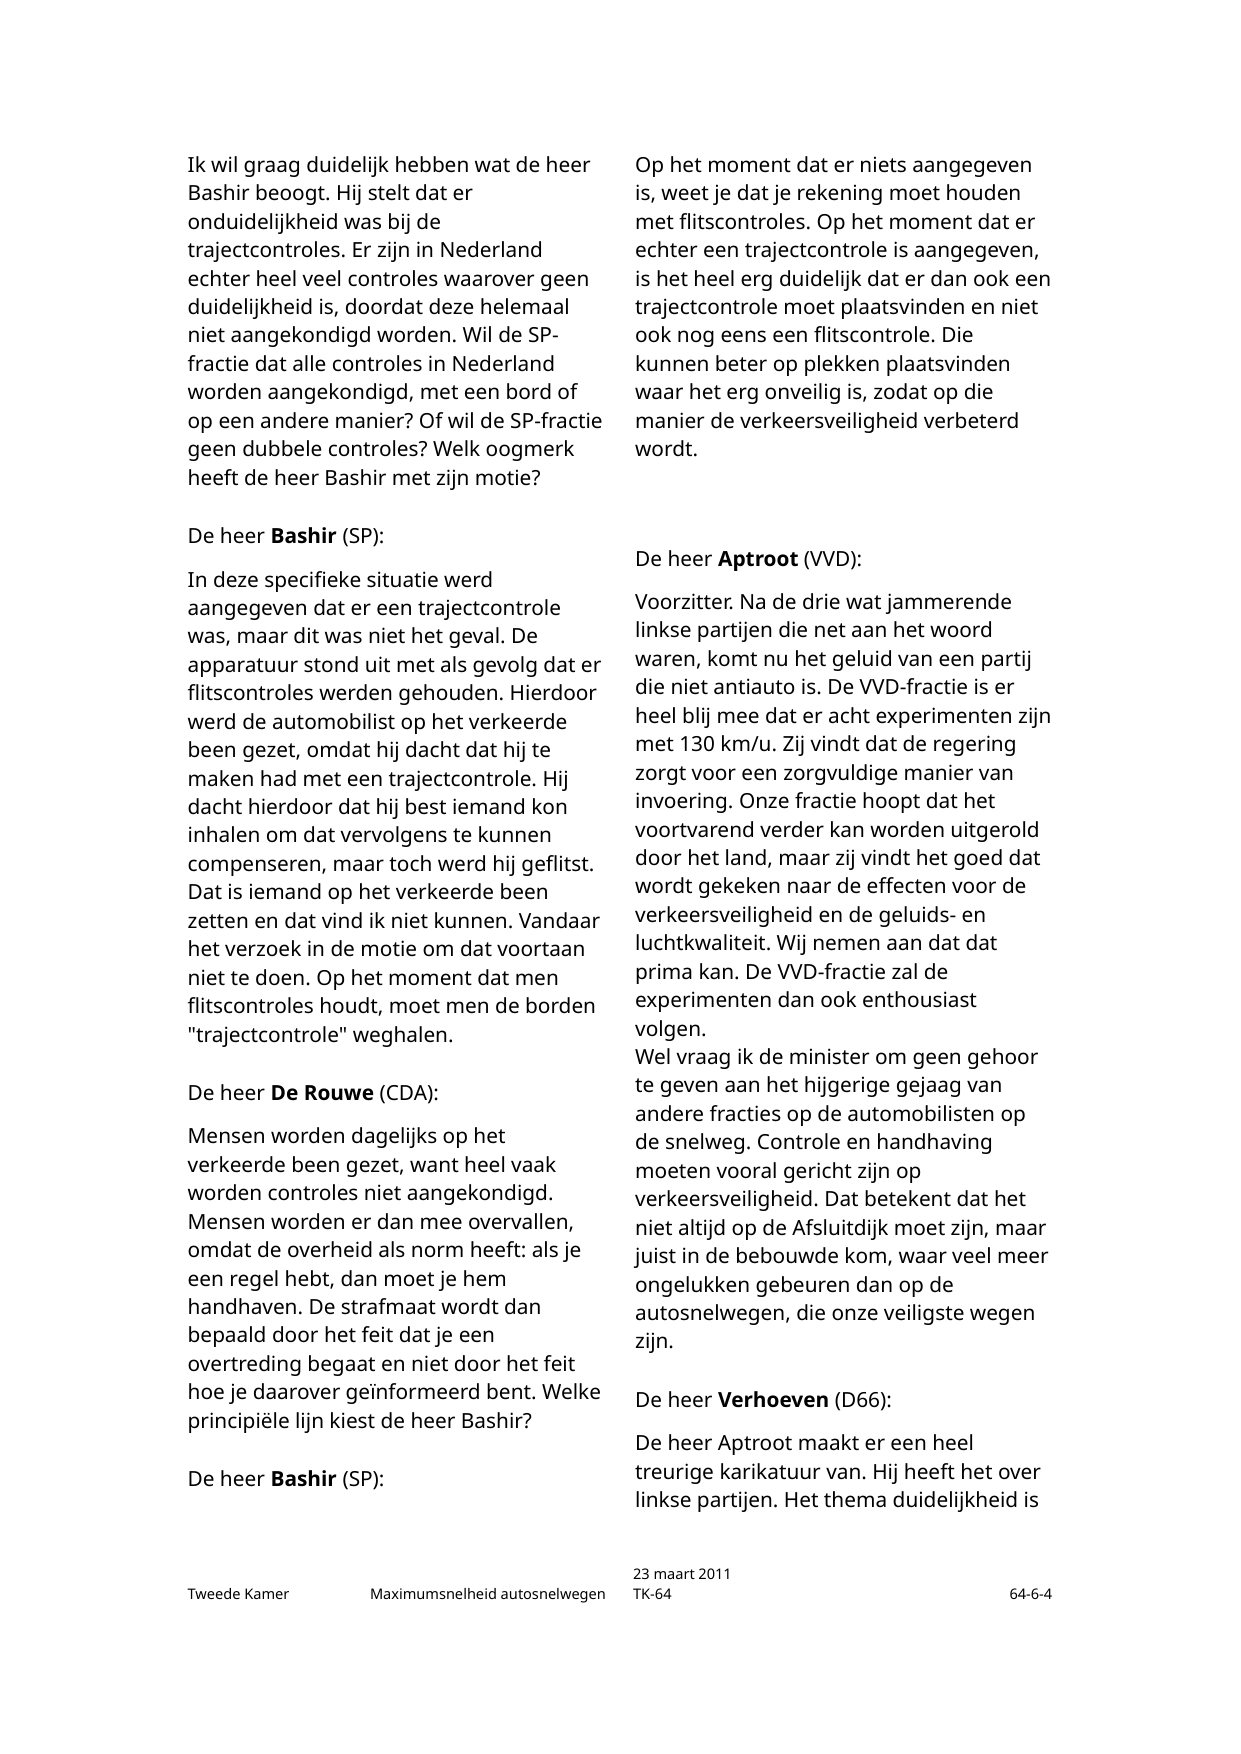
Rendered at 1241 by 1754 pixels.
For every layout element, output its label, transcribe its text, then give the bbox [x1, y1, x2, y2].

text De heer Bashir (SP): [187, 1464, 605, 1493]
text De heer De Rouwe (CDA): [187, 1078, 605, 1107]
text Op het moment dat er niets aangegeven is, weet je dat je rekening moet houden met flitscontroles. Op het moment dat er echter een trajectcontrole is aangegeven, is het heel erg duidelijk dat er dan ook een trajectcontrole moet plaatsvinden en niet ook nog eens een flitscontrole. Die kunnen beter op plekken plaatsvinden waar het erg onveilig is, zodat op die manier de verkeersveiligheid verbeterd wordt. [635, 150, 1053, 463]
text Voorzitter. Na de drie wat jammerende linkse partijen die net aan het woord waren, komt nu het geluid van een partij die niet antiauto is. De VVD-fractie is er heel blij mee dat er acht experimenten zijn met 130 km/u. Zij vindt dat de regering zorgt voor een zorgvuldige manier van invoering. Onze fractie hoopt dat het voortvarend verder kan worden uitgerold door het land, maar zij vindt het goed dat wordt gekeken naar de effecten voor de verkeersveiligheid en de geluids- en luchtkwaliteit. Wij nemen aan dat dat prima kan. De VVD-fractie zal de experimenten dan ook enthousiast volgen. [635, 587, 1053, 1042]
text Ik wil graag duidelijk hebben wat de heer Bashir beoogt. Hij stelt dat er onduidelijkheid was bij de trajectcontroles. Er zijn in Nederland echter heel veel controles waarover geen duidelijkheid is, doordat deze helemaal niet aangekondigd worden. Wil de SP-fractie dat alle controles in Nederland worden aangekondigd, met een bord of op een andere manier? Of wil de SP-fractie geen dubbele controles? Welk oogmerk heeft de heer Bashir met zijn motie? [187, 150, 605, 491]
text De heer Verhoeven (D66): [635, 1385, 1053, 1413]
text De heer Bashir (SP): [187, 521, 605, 550]
text De heer Aptroot maakt er een heel treurige karikatuur van. Hij heeft het over linkse partijen. Het thema duidelijkheid is [635, 1428, 1053, 1514]
text De heer Aptroot (VVD): [635, 544, 1053, 572]
text In deze specifieke situatie werd aangegeven dat er een trajectcontrole was, maar dit was niet het geval. De apparatuur stond uit met als gevolg dat er flitscontroles werden gehouden. Hierdoor werd de automobilist op het verkeerde been gezet, omdat hij dacht dat hij te maken had met een trajectcontrole. Hij dacht hierdoor dat hij best iemand kon inhalen om dat vervolgens te kunnen compenseren, maar toch werd hij geflitst. Dat is iemand op het verkeerde been zetten en dat vind ik niet kunnen. Vandaar het verzoek in de motie om dat voortaan niet te doen. Op het moment dat men flitscontroles houdt, moet men de borden "trajectcontrole" weghalen. [187, 565, 605, 1048]
text Mensen worden dagelijks op het verkeerde been gezet, want heel vaak worden controles niet aangekondigd. Mensen worden er dan mee overvallen, omdat de overheid als norm heeft: als je een regel hebt, dan moet je hem handhaven. De strafmaat wordt dan bepaald door het feit dat je een overtreding begaat en niet door het feit hoe je daarover geïnformeerd bent. Welke principiële lijn kiest de heer Bashir? [187, 1122, 605, 1434]
text  [635, 493, 1053, 521]
text Wel vraag ik de minister om geen gehoor te geven aan het hijgerige gejaag van andere fracties op de automobilisten op de snelweg. Controle en handhaving moeten vooral gericht zijn op verkeersveiligheid. Dat betekent dat het niet altijd op de Afsluitdijk moet zijn, maar juist in de bebouwde kom, waar veel meer ongelukken gebeuren dan op de autosnelwegen, die onze veiligste wegen zijn. [635, 1042, 1053, 1355]
